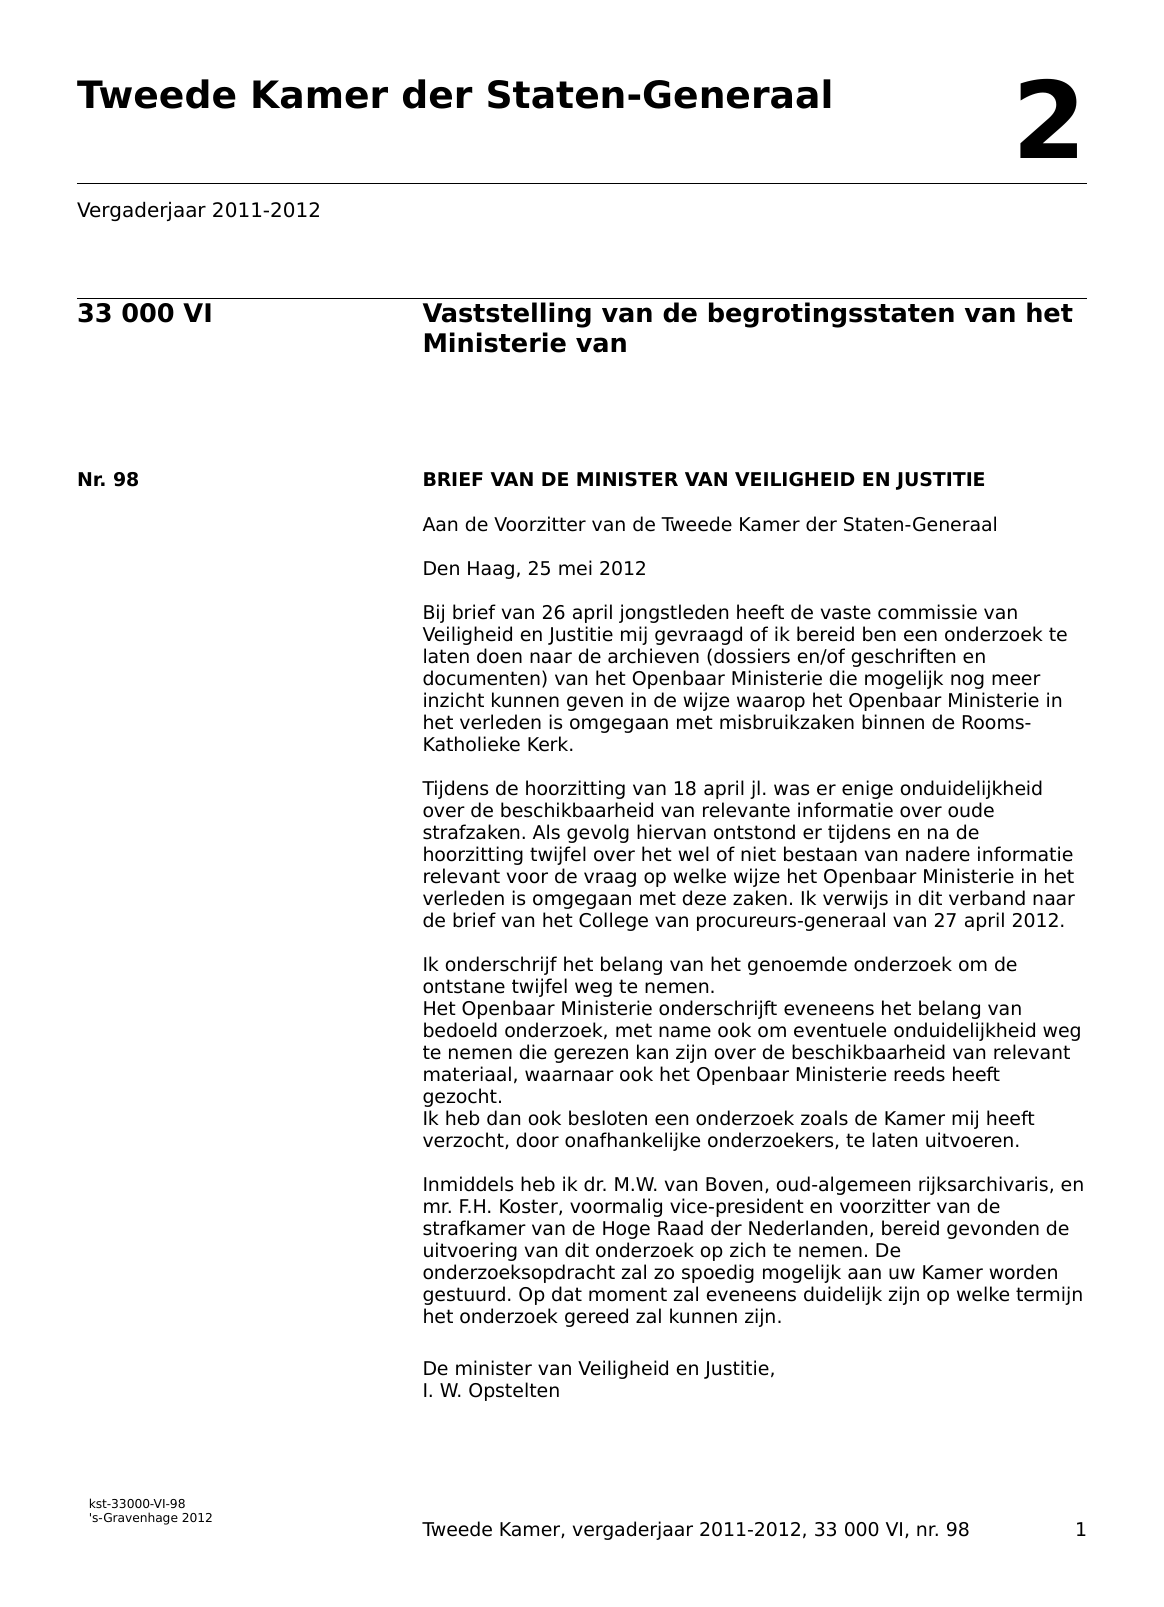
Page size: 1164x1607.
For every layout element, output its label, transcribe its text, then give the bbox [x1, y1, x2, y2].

text Het Openbaar Ministerie onderschrijft eveneens het belang van bedoeld onderzoek, met name ook om eventuele onduidelijkheid weg te nemen die gerezen kan zijn over de beschikbaarheid van relevant materiaal, waarnaar ook het Openbaar Ministerie reeds heeft gezocht. [422, 998, 1087, 1108]
text Den Haag, 25 mei 2012 [422, 558, 1087, 580]
text Bij brief van 26 april jongstleden heeft de vaste commissie van Veiligheid en Justitie mij gevraagd of ik bereid ben een onderzoek te laten doen naar de archieven (dossiers en/of geschriften en documenten) van het Openbaar Ministerie die mogelijk nog meer inzicht kunnen geven in de wijze waarop het Openbaar Ministerie in het verleden is omgegaan met misbruikzaken binnen de Rooms-Katholieke Kerk. [422, 602, 1087, 756]
subtitle 33 000 VI Vaststelling van de begrotingsstaten van het Ministerie van [77, 299, 1087, 358]
table_cell Vergaderjaar 2011-2012 [77, 184, 1087, 298]
text Ik heb dan ook besloten een onderzoek zoals de Kamer mij heeft verzocht, door onafhankelijke onderzoekers, te laten uitvoeren. [422, 1108, 1087, 1152]
text Inmiddels heb ik dr. M.W. van Boven, oud-algemeen rijksarchivaris, en mr. F.H. Koster, voormalig vice-president en voorzitter van de strafkamer van de Hoge Raad der Nederlanden, bereid gevonden de uitvoering van dit onderzoek op zich te nemen. De onderzoeksopdracht zal zo spoedig mogelijk aan uw Kamer worden gestuurd. Op dat moment zal eveneens duidelijk zijn op welke termijn het onderzoek gereed zal kunnen zijn. [422, 1174, 1087, 1328]
text 's-Gravenhage 2012 [88, 1511, 323, 1525]
subtitle Nr. 98 BRIEF VAN DE MINISTER VAN VEILIGHEID EN JUSTITIE [77, 469, 1087, 491]
text Aan de Voorzitter van de Tweede Kamer der Staten-Generaal [422, 513, 1087, 536]
table_header 2 [886, 59, 1087, 183]
text De minister van Veiligheid en Justitie, I. W. Opstelten [422, 1358, 1087, 1402]
text Ik onderschrijf het belang van het genoemde onderzoek om de ontstane twijfel weg te nemen. [422, 954, 1087, 998]
text kst-33000-VI-98 [88, 1497, 323, 1511]
table_header Tweede Kamer der Staten-Generaal [77, 59, 886, 183]
text Tijdens de hoorzitting van 18 april jl. was er enige onduidelijkheid over de beschikbaarheid van relevante informatie over oude strafzaken. Als gevolg hiervan ontstond er tijdens en na de hoorzitting twijfel over het wel of niet bestaan van nadere informatie relevant voor de vraag op welke wijze het Openbaar Ministerie in het verleden is omgegaan met deze zaken. Ik verwijs in dit verband naar de brief van het College van procureurs-generaal van 27 april 2012. [422, 778, 1087, 932]
